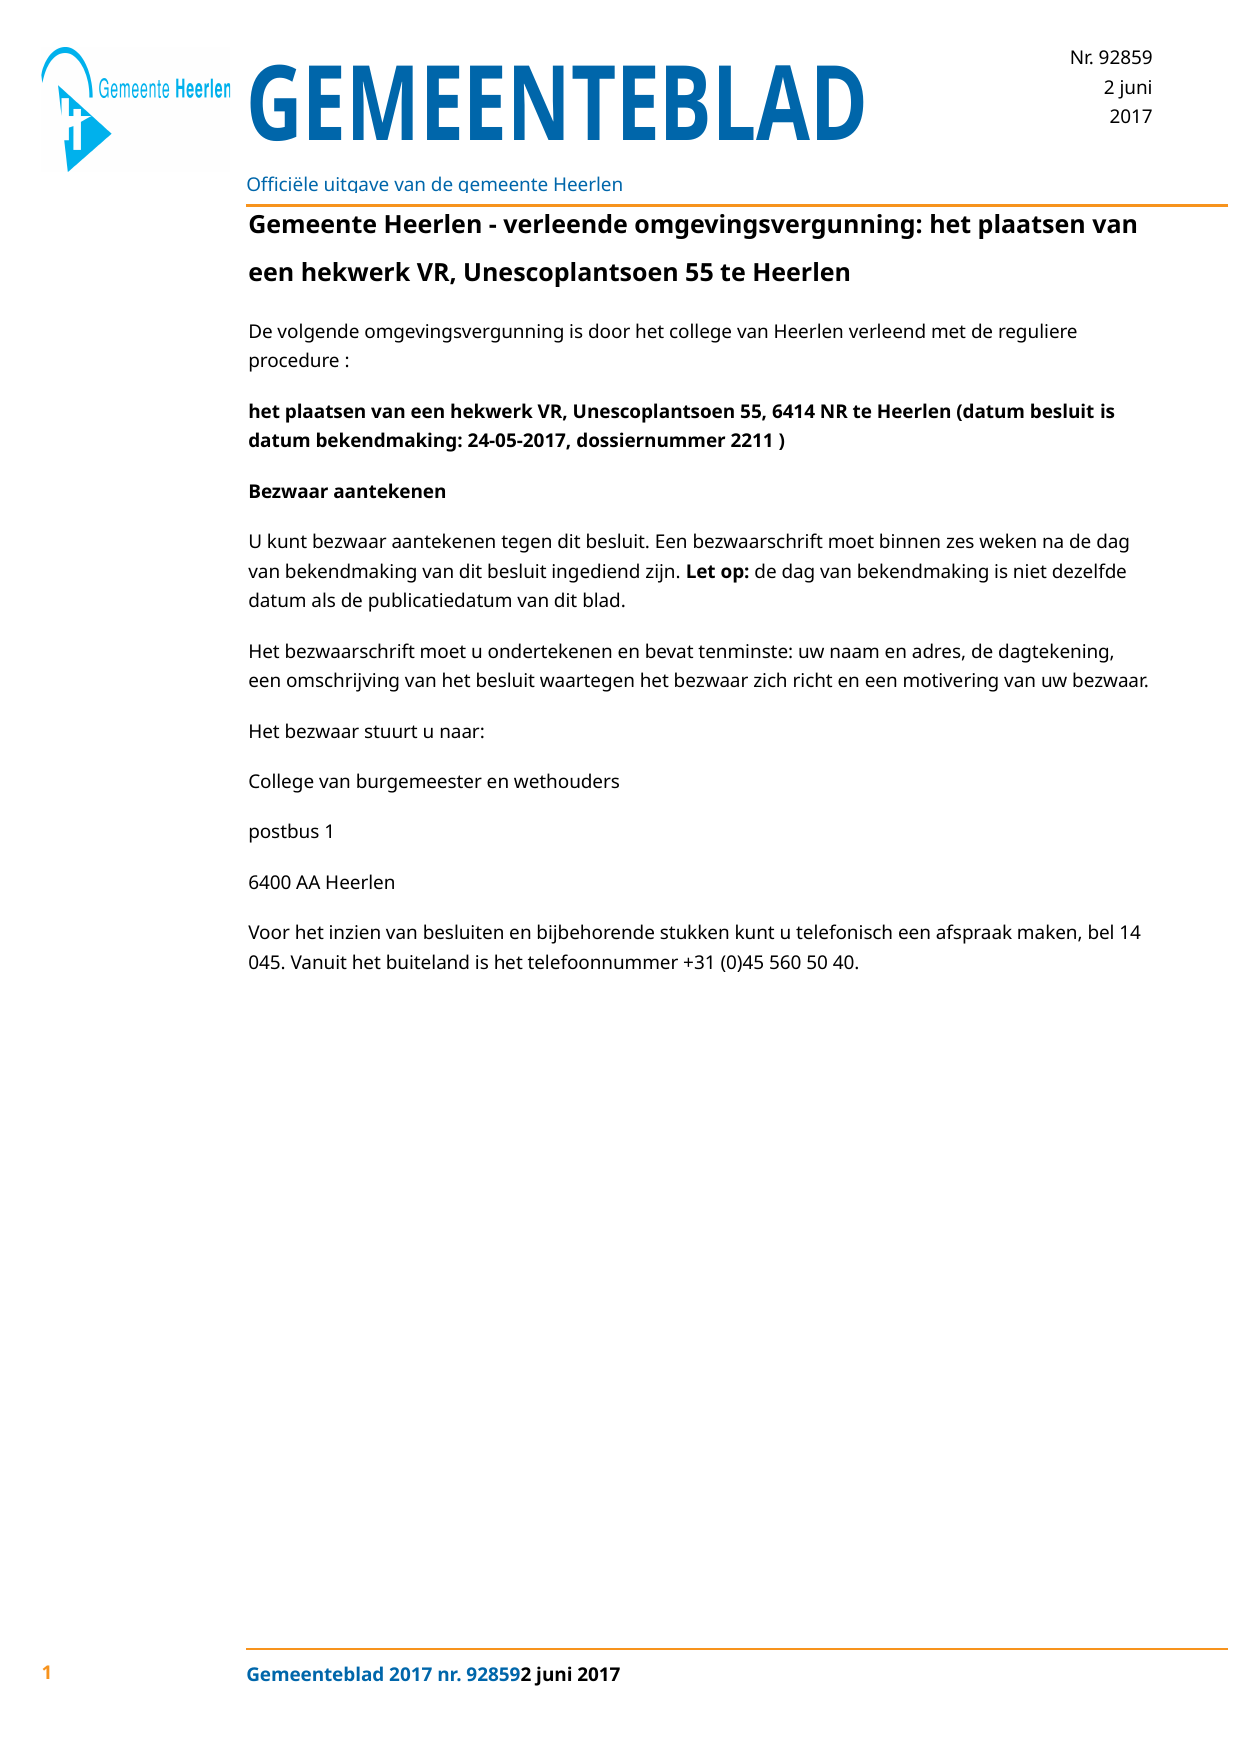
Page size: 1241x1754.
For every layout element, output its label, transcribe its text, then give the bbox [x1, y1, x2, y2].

text Bezwaar aantekenen [248, 478, 1152, 504]
text Het bezwaarschrift moet u ondertekenen en bevat tenminste: uw naam en adres, de dagtekening, een omschrijving van het besluit waartegen het bezwaar zich richt en een motivering van uw bezwaar. [248, 638, 1152, 693]
text Gemeente Heerlen - verleende omgevingsvergunning: het plaatsen van een hekwerk VR, Unescoplantsoen 55 te Heerlen [248, 207, 1152, 288]
picture [41, 47, 231, 172]
text het plaatsen van een hekwerk VR, Unescoplantsoen 55, 6414 NR te Heerlen (datum besluit is datum bekendmaking: 24-05-2017, dossiernummer 2211 ) [248, 398, 1152, 453]
text College van burgemeester en wethouders [248, 768, 1152, 794]
text Het bezwaar stuurt u naar: [248, 718, 1152, 744]
text U kunt bezwaar aantekenen tegen dit besluit. Een bezwaarschrift moet binnen zes weken na de dag van bekendmaking van dit besluit ingediend zijn. Let op: de dag van bekendmaking is niet dezelfde datum als de publicatiedatum van dit blad. [248, 528, 1152, 613]
text 6400 AA Heerlen [248, 869, 1152, 895]
text Voor het inzien van besluiten en bijbehorende stukken kunt u telefonisch een afspraak maken, bel 14 045. Vanuit het buiteland is het telefoonnummer +31 (0)45 560 50 40. [248, 919, 1152, 975]
text postbus 1 [248, 819, 1152, 844]
picture [41, 47, 58, 70]
text De volgende omgevingsvergunning is door het college van Heerlen verleend met de reguliere procedure : [248, 318, 1152, 373]
